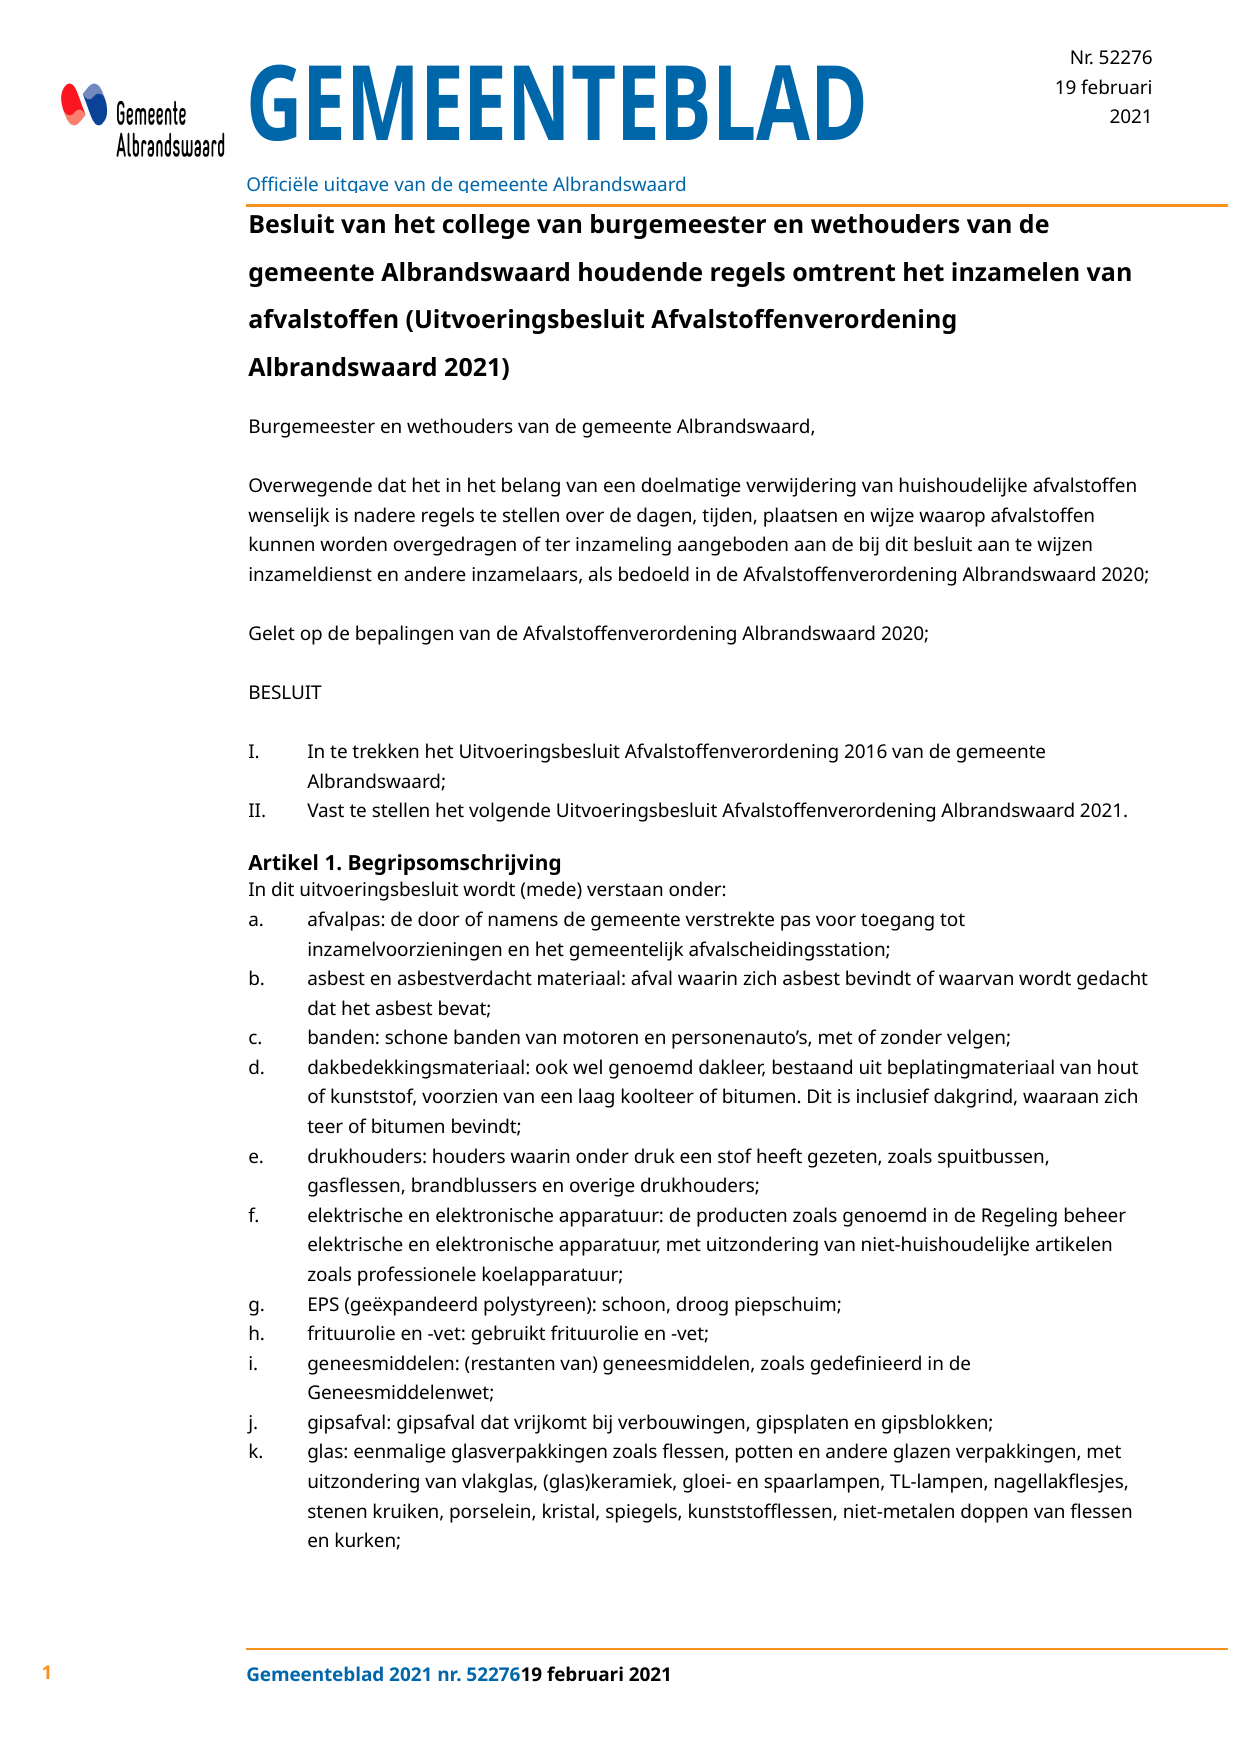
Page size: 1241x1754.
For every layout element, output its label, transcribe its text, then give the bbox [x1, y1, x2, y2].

text Burgemeester en wethouders van de gemeente Albrandswaard, [248, 413, 1152, 439]
text Gelet op de bepalingen van de Afvalstoffenverordening Albrandswaard 2020; [248, 620, 1152, 646]
text Besluit van het college van burgemeester en wethouders van de gemeente Albrandswaard houdende regels omtrent het inzamelen van afvalstoffen (Uitvoeringsbesluit Afvalstoffenverordening Albrandswaard 2021) [248, 207, 1152, 384]
list In te trekken het Uitvoeringsbesluit Afvalstoffenverordening 2016 van de gemeente Albrandswaard; [248, 738, 1152, 794]
list asbest en asbestverdacht materiaal: afval waarin zich asbest bevindt of waarvan wordt gedacht dat het asbest bevat; [248, 965, 1152, 1021]
list elektrische en elektronische apparatuur: de producten zoals genoemd in de Regeling beheer elektrische en elektronische apparatuur, met uitzondering van niet-huishoudelijke artikelen zoals professionele koelapparatuur; [248, 1202, 1152, 1287]
text Overwegende dat het in het belang van een doelmatige verwijdering van huishoudelijke afvalstoffen wenselijk is nadere regels te stellen over de dagen, tijden, plaatsen en wijze waarop afvalstoffen kunnen worden overgedragen of ter inzameling aangeboden aan de bij dit besluit aan te wijzen inzameldienst en andere inzamelaars, als bedoeld in de Afvalstoffenverordening Albrandswaard 2020; [248, 472, 1152, 587]
list geneesmiddelen: (restanten van) geneesmiddelen, zoals gedefinieerd in de Geneesmiddelenwet; [248, 1350, 1152, 1405]
list glas: eenmalige glasverpakkingen zoals flessen, potten en andere glazen verpakkingen, met uitzondering van vlakglas, (glas)keramiek, gloei- en spaarlampen, TL-lampen, nagellakflesjes, stenen kruiken, porselein, kristal, spiegels, kunststofflessen, niet-metalen doppen van flessen en kurken; [248, 1439, 1152, 1553]
list Vast te stellen het volgende Uitvoeringsbesluit Afvalstoffenverordening Albrandswaard 2021. [248, 798, 1152, 823]
list EPS (geëxpandeerd polystyreen): schoon, droog piepschuim; [248, 1291, 1152, 1316]
list drukhouders: houders waarin onder druk een stof heeft gezeten, zoals spuitbussen, gasflessen, brandblussers en overige drukhouders; [248, 1143, 1152, 1198]
list frituurolie en -vet: gebruikt frituurolie en -vet; [248, 1320, 1152, 1346]
text BESLUIT [248, 679, 1152, 705]
list afvalpas: de door of namens de gemeente verstrekte pas voor toegang tot inzamelvoorzieningen en het gemeentelijk afvalscheidingsstation; [248, 906, 1152, 961]
text Artikel 1. Begripsomschrijving [248, 848, 1152, 877]
list banden: schone banden van motoren en personenauto’s, met of zonder velgen; [248, 1024, 1152, 1050]
picture [41, 47, 231, 172]
list dakbedekkingsmateriaal: ook wel genoemd dakleer, bestaand uit beplatingmateriaal van hout of kunststof, voorzien van een laag koolteer of bitumen. Dit is inclusief dakgrind, waaraan zich teer of bitumen bevindt; [248, 1054, 1152, 1139]
list gipsafval: gipsafval dat vrijkomt bij verbouwingen, gipsplaten en gipsblokken; [248, 1409, 1152, 1435]
text In dit uitvoeringsbesluit wordt (mede) verstaan onder: [248, 877, 1152, 902]
